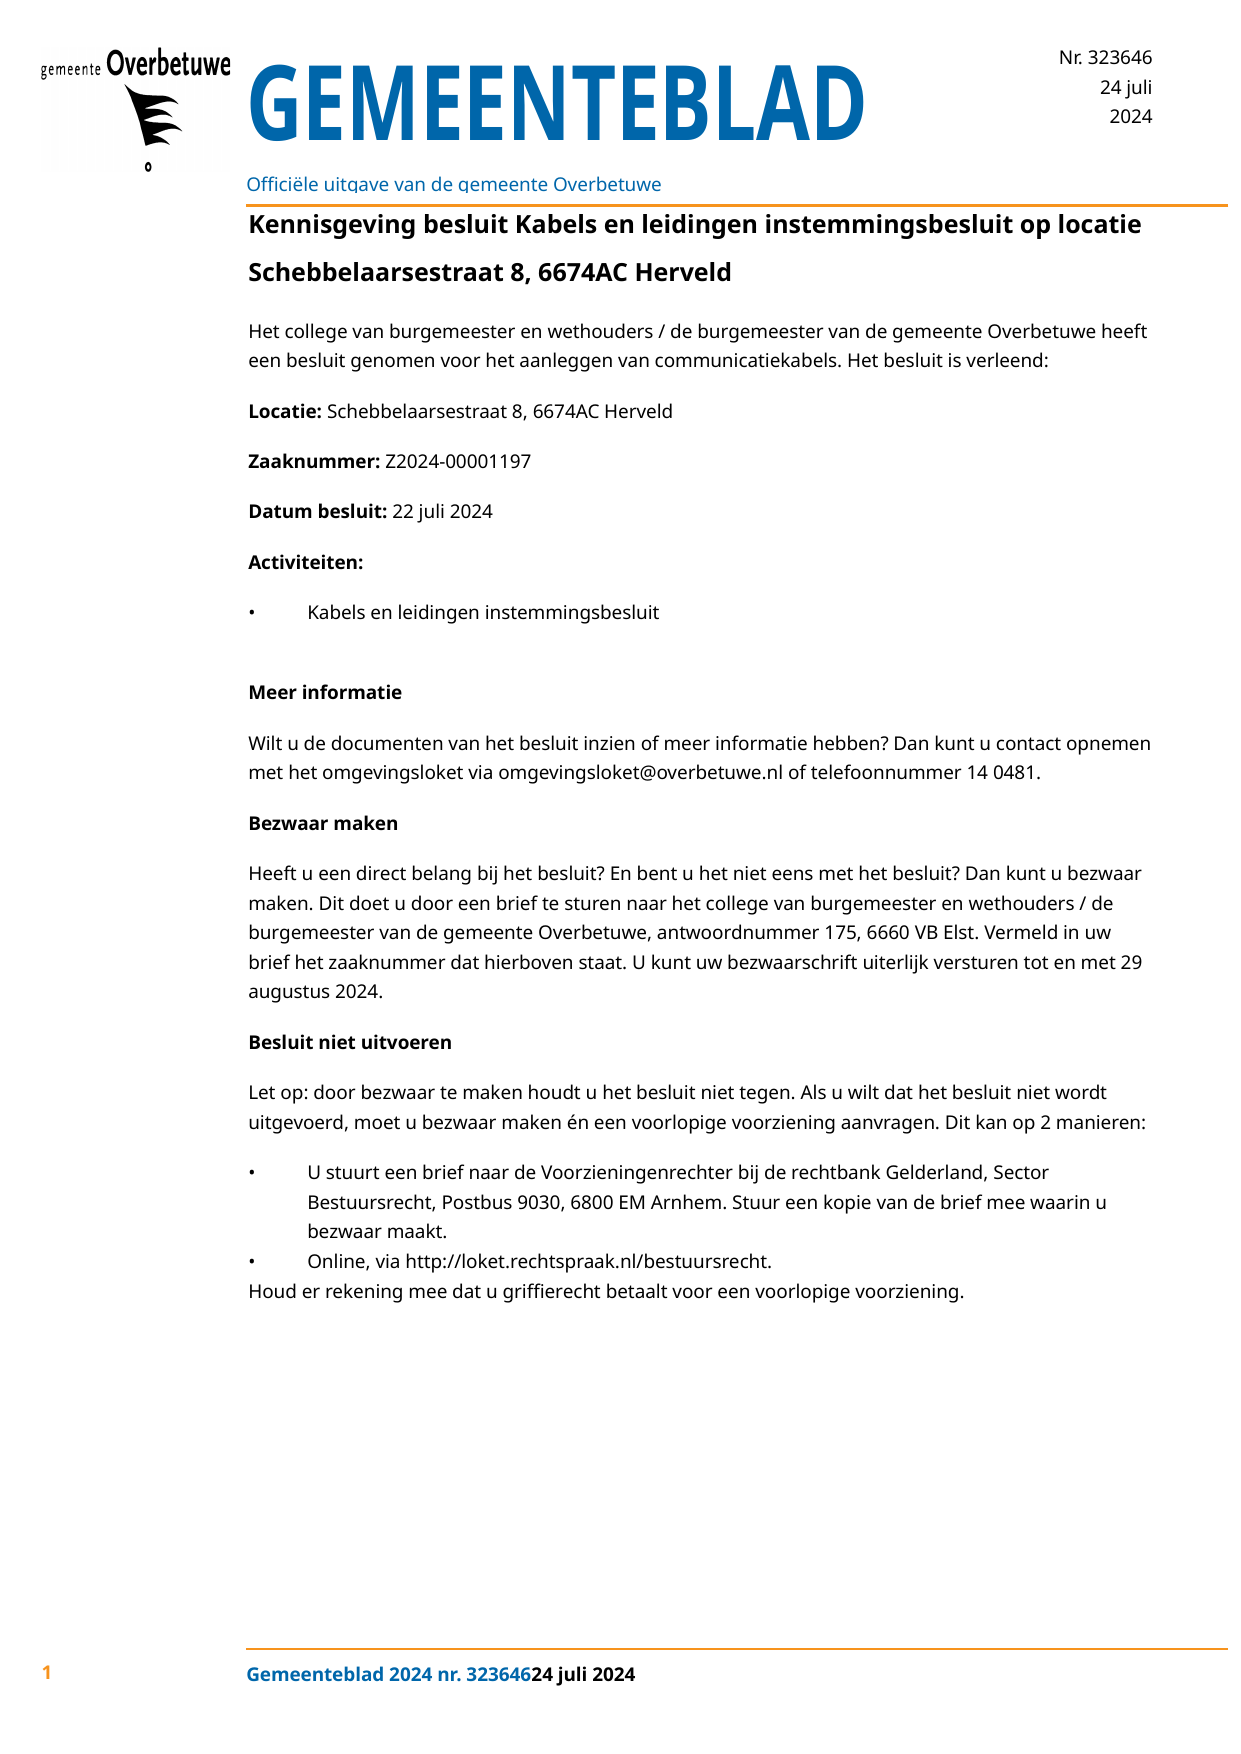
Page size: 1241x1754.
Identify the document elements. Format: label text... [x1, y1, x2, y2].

picture [41, 47, 231, 172]
text Wilt u de documenten van het besluit inzien of meer informatie hebben? Dan kunt u contact opnemen met het omgevingsloket via omgevingsloket@overbetuwe.nl of telefoonnummer 14 0481. [248, 730, 1152, 785]
text Activiteiten: [248, 549, 1152, 575]
text Meer informatie [248, 679, 1152, 705]
text Heeft u een direct belang bij het besluit? En bent u het niet eens met het besluit? Dan kunt u bezwaar maken. Dit doet u door een brief te sturen naar het college van burgemeester en wethouders / de burgemeester van de gemeente Overbetuwe, antwoordnummer 175, 6660 VB Elst. Vermeld in uw brief het zaaknummer dat hierboven staat. U kunt uw bezwaarschrift uiterlijk versturen tot en met 29 augustus 2024. [248, 860, 1152, 1004]
text Zaaknummer: Z2024-00001197 [248, 448, 1152, 474]
text Het college van burgemeester en wethouders / de burgemeester van de gemeente Overbetuwe heeft een besluit genomen voor het aanleggen van communicatiekabels. Het besluit is verleend: [248, 318, 1152, 373]
text Besluit niet uitvoeren [248, 1029, 1152, 1055]
text Houd er rekening mee dat u griffierecht betaalt voor een voorlopige voorziening. [248, 1278, 1152, 1304]
text Bezwaar maken [248, 810, 1152, 836]
list Kabels en leidingen instemmingsbesluit [248, 599, 1152, 625]
list U stuurt een brief naar de Voorzieningenrechter bij de rechtbank Gelderland, Sector Bestuursrecht, Postbus 9030, 6800 EM Arnhem. Stuur een kopie van de brief mee waarin u bezwaar maakt. [248, 1159, 1152, 1244]
list Online, via http://loket.rechtspraak.nl/bestuursrecht. [248, 1248, 1152, 1274]
text Locatie: Schebbelaarsestraat 8, 6674AC Herveld [248, 398, 1152, 424]
text Kennisgeving besluit Kabels en leidingen instemmingsbesluit op locatie Schebbelaarsestraat 8, 6674AC Herveld [248, 207, 1152, 288]
text Let op: door bezwaar te maken houdt u het besluit niet tegen. Als u wilt dat het besluit niet wordt uitgevoerd, moet u bezwaar maken én een voorlopige voorziening aanvragen. Dit kan op 2 manieren: [248, 1079, 1152, 1135]
text Datum besluit: 22 juli 2024 [248, 499, 1152, 524]
